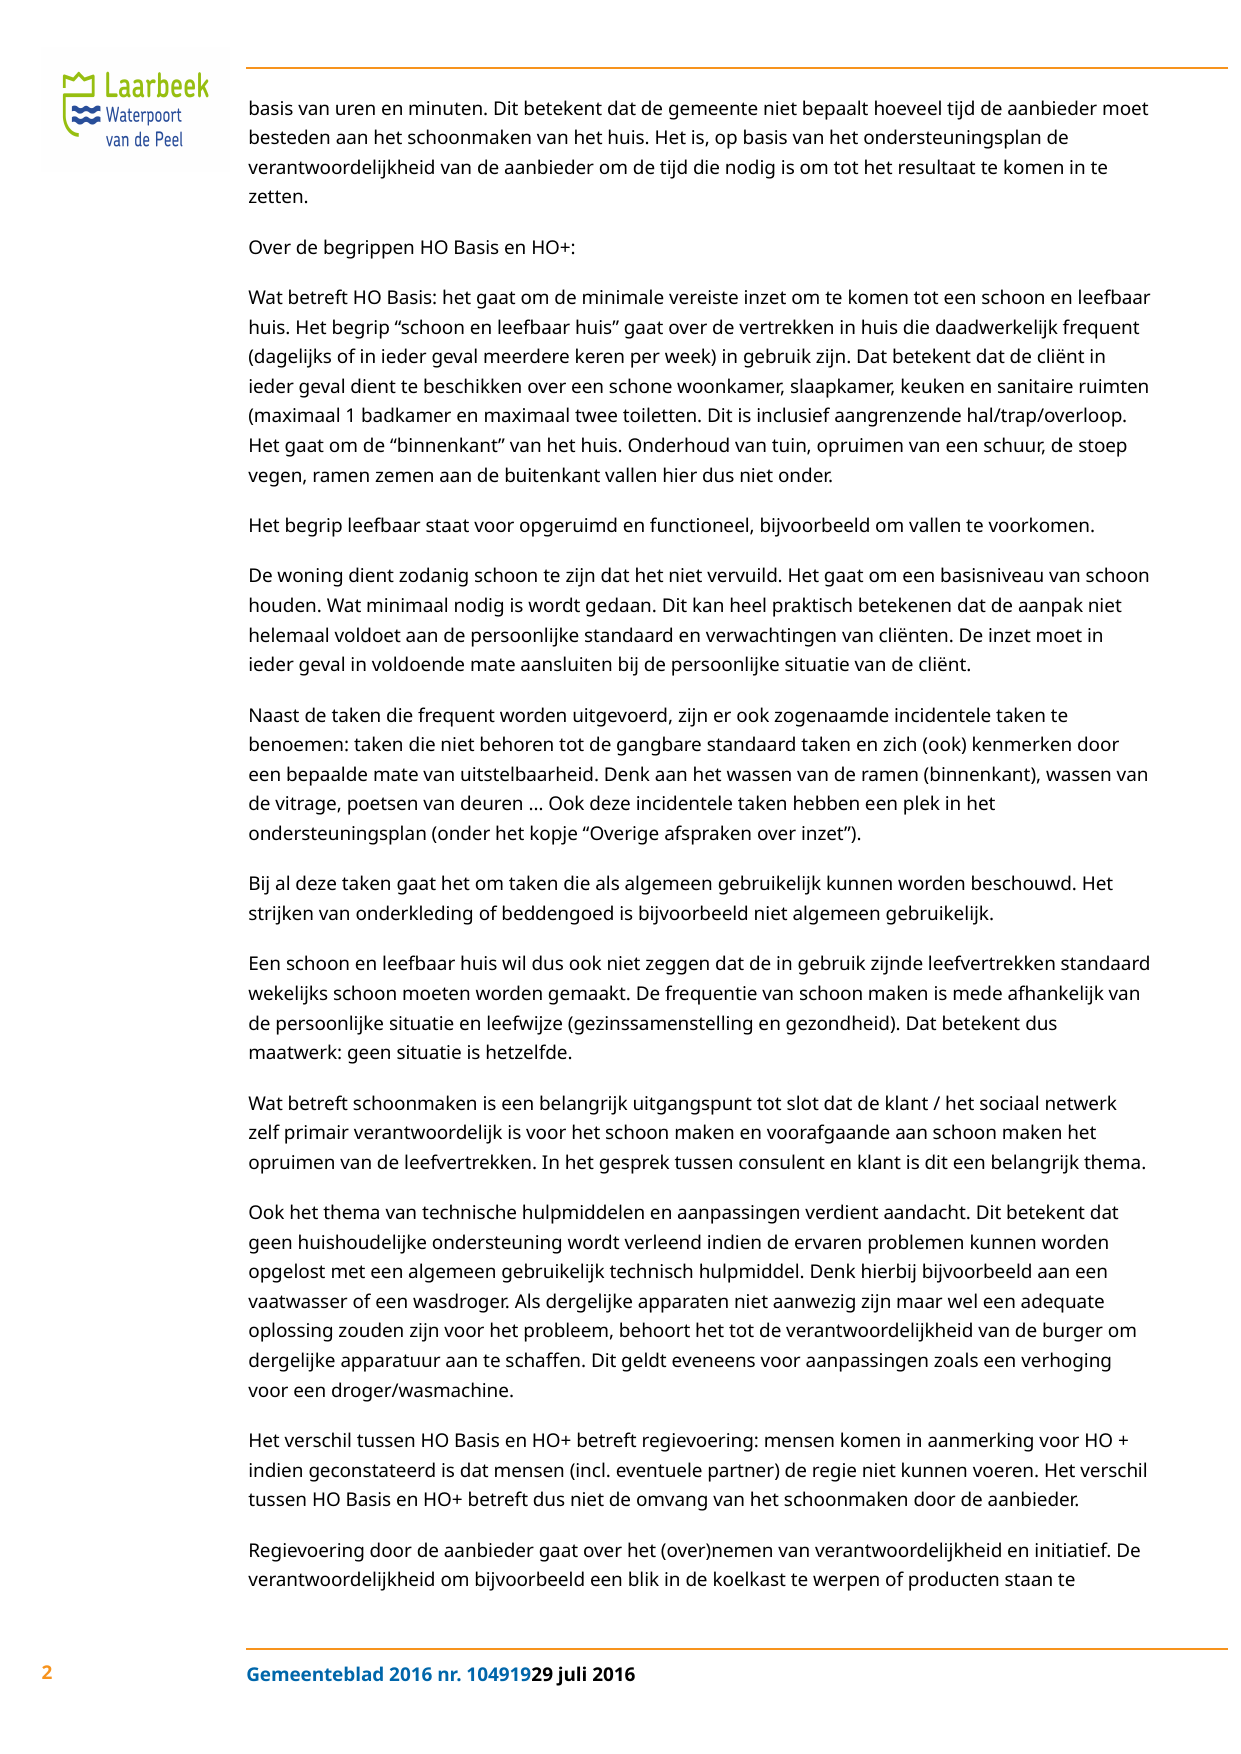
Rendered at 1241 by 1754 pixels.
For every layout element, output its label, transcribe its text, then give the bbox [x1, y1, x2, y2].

text Over de begrippen HO Basis en HO+: [248, 234, 1152, 260]
text Naast de taken die frequent worden uitgevoerd, zijn er ook zogenaamde incidentele taken te benoemen: taken die niet behoren tot de gangbare standaard taken en zich (ook) kenmerken door een bepaalde mate van uitstelbaarheid. Denk aan het wassen van de ramen (binnenkant), wassen van de vitrage, poetsen van deuren … Ook deze incidentele taken hebben een plek in het ondersteuningsplan (onder het kopje “Overige afspraken over inzet”). [248, 702, 1152, 846]
text Regievoering door de aanbieder gaat over het (over)nemen van verantwoordelijkheid en initiatief. De verantwoordelijkheid om bijvoorbeeld een blik in de koelkast te werpen of producten staan te [248, 1537, 1152, 1592]
text Bij al deze taken gaat het om taken die als algemeen gebruikelijk kunnen worden beschouwd. Het strijken van onderkleding of beddengoed is bijvoorbeeld niet algemeen gebruikelijk. [248, 871, 1152, 926]
text Ook het thema van technische hulpmiddelen en aanpassingen verdient aandacht. Dit betekent dat geen huishoudelijke ondersteuning wordt verleend indien de ervaren problemen kunnen worden opgelost met een algemeen gebruikelijk technisch hulpmiddel. Denk hierbij bijvoorbeeld aan een vaatwasser of een wasdroger. Als dergelijke apparaten niet aanwezig zijn maar wel een adequate oplossing zouden zijn voor het probleem, behoort het tot de verantwoordelijkheid van de burger om dergelijke apparatuur aan te schaffen. Dit geldt eveneens voor aanpassingen zoals een verhoging voor een droger/wasmachine. [248, 1199, 1152, 1403]
text basis van uren en minuten. Dit betekent dat de gemeente niet bepaalt hoeveel tijd de aanbieder moet besteden aan het schoonmaken van het huis. Het is, op basis van het ondersteuningsplan de verantwoordelijkheid van de aanbieder om de tijd die nodig is om tot het resultaat te komen in te zetten. [248, 95, 1152, 209]
picture [41, 47, 231, 172]
text Een schoon en leefbaar huis wil dus ook niet zeggen dat de in gebruik zijnde leefvertrekken standaard wekelijks schoon moeten worden gemaakt. De frequentie van schoon maken is mede afhankelijk van de persoonlijke situatie en leefwijze (gezinssamenstelling en gezondheid). Dat betekent dus maatwerk: geen situatie is hetzelfde. [248, 951, 1152, 1065]
text De woning dient zodanig schoon te zijn dat het niet vervuild. Het gaat om een basisniveau van schoon houden. Wat minimaal nodig is wordt gedaan. Dit kan heel praktisch betekenen dat de aanpak niet helemaal voldoet aan de persoonlijke standaard en verwachtingen van cliënten. De inzet moet in ieder geval in voldoende mate aansluiten bij de persoonlijke situatie van de cliënt. [248, 563, 1152, 677]
text Wat betreft schoonmaken is een belangrijk uitgangspunt tot slot dat de klant / het sociaal netwerk zelf primair verantwoordelijk is voor het schoon maken en voorafgaande aan schoon maken het opruimen van de leefvertrekken. In het gesprek tussen consulent en klant is dit een belangrijk thema. [248, 1090, 1152, 1175]
text Wat betreft HO Basis: het gaat om de minimale vereiste inzet om te komen tot een schoon en leefbaar huis. Het begrip “schoon en leefbaar huis” gaat over de vertrekken in huis die daadwerkelijk frequent (dagelijks of in ieder geval meerdere keren per week) in gebruik zijn. Dat betekent dat de cliënt in ieder geval dient te beschikken over een schone woonkamer, slaapkamer, keuken en sanitaire ruimten (maximaal 1 badkamer en maximaal twee toiletten. Dit is inclusief aangrenzende hal/trap/overloop. Het gaat om de “binnenkant” van het huis. Onderhoud van tuin, opruimen van een schuur, de stoep vegen, ramen zemen aan de buitenkant vallen hier dus niet onder. [248, 284, 1152, 488]
text Het begrip leefbaar staat voor opgeruimd en functioneel, bijvoorbeeld om vallen te voorkomen. [248, 512, 1152, 538]
text Het verschil tussen HO Basis en HO+ betreft regievoering: mensen komen in aanmerking voor HO + indien geconstateerd is dat mensen (incl. eventuele partner) de regie niet kunnen voeren. Het verschil tussen HO Basis en HO+ betreft dus niet de omvang van het schoonmaken door de aanbieder. [248, 1427, 1152, 1512]
